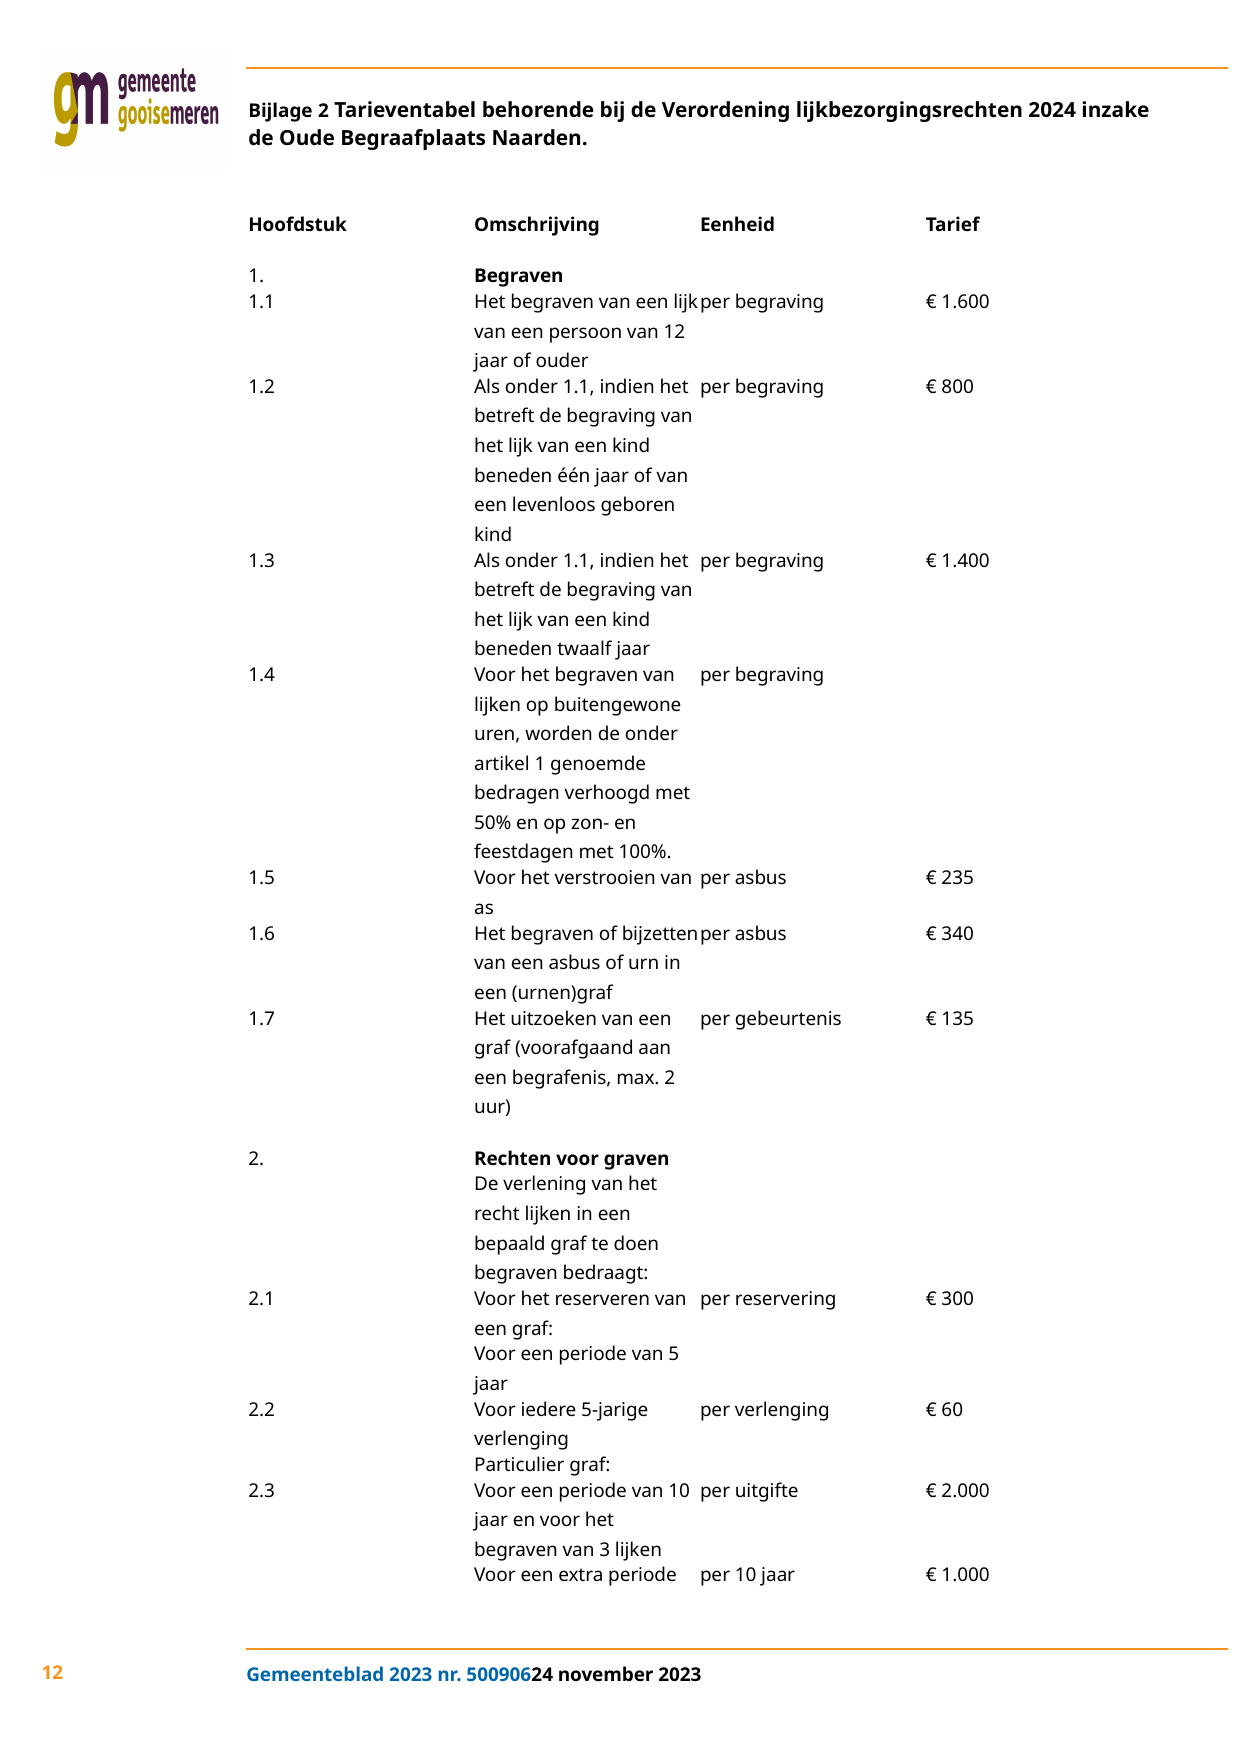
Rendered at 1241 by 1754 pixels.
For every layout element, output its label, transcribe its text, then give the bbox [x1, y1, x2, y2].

table_cell per begraving [700, 373, 926, 547]
table_cell Het begraven of bijzetten van een asbus of urn in een (urnen)graf [474, 920, 700, 1005]
table_cell € 340 [926, 920, 1152, 1005]
table_cell 1.3 [248, 547, 474, 661]
table_cell [700, 1171, 926, 1285]
table_cell [926, 661, 1152, 864]
table_cell [926, 237, 1152, 262]
table_cell [700, 1119, 926, 1145]
table_cell Als onder 1.1, indien het betreft de begraving van het lijk van een kind beneden één jaar of van een levenloos geboren kind [474, 373, 700, 547]
table_cell [700, 263, 926, 288]
table_cell [700, 1451, 926, 1477]
table_cell 1.4 [248, 661, 474, 864]
table_cell 1.6 [248, 920, 474, 1005]
table_cell Voor het verstrooien van as [474, 865, 700, 920]
table_cell 2.1 [248, 1285, 474, 1340]
table_cell Begraven [474, 263, 700, 288]
table_cell [248, 1171, 474, 1285]
table_cell Voor een periode van 5 jaar [474, 1340, 700, 1396]
table_cell per begraving [700, 547, 926, 661]
table_cell [926, 1145, 1152, 1171]
table_cell [248, 237, 474, 262]
table_cell € 2.000 [926, 1477, 1152, 1562]
table_cell 1.7 [248, 1005, 474, 1119]
table_cell 2.2 [248, 1396, 474, 1451]
table_cell per verlenging [700, 1396, 926, 1451]
table_cell Voor iedere 5-jarige verlenging [474, 1396, 700, 1451]
table_cell per begraving [700, 288, 926, 373]
table_cell per begraving [700, 661, 926, 864]
table_cell per reservering [700, 1285, 926, 1340]
table_cell De verlening van het recht lijken in een bepaald graf te doen begraven bedraagt: [474, 1171, 700, 1285]
table_cell [700, 1340, 926, 1396]
table_cell € 300 [926, 1285, 1152, 1340]
table_cell per asbus [700, 865, 926, 920]
table_cell 1. [248, 263, 474, 288]
table_cell Voor een periode van 10 jaar en voor het begraven van 3 lijken [474, 1477, 700, 1562]
table_cell 1.1 [248, 288, 474, 373]
table_cell [248, 1562, 474, 1587]
table_header Tarief [926, 211, 1152, 237]
table_cell € 235 [926, 865, 1152, 920]
table_cell Voor een extra periode [474, 1562, 700, 1587]
table_cell [700, 237, 926, 262]
table_cell 1.5 [248, 865, 474, 920]
table_cell per 10 jaar [700, 1562, 926, 1587]
table_cell 2.3 [248, 1477, 474, 1562]
table_cell [926, 263, 1152, 288]
table_header Eenheid [700, 211, 926, 237]
table_cell [248, 1119, 474, 1145]
table_cell Als onder 1.1, indien het betreft de begraving van het lijk van een kind beneden twaalf jaar [474, 547, 700, 661]
table_header Omschrijving [474, 211, 700, 237]
table_cell Het uitzoeken van een graf (voorafgaand aan een begrafenis, max. 2 uur) [474, 1005, 700, 1119]
table_cell Het begraven van een lijk van een persoon van 12 jaar of ouder [474, 288, 700, 373]
table_cell Particulier graf: [474, 1451, 700, 1477]
table_cell € 800 [926, 373, 1152, 547]
table_cell € 135 [926, 1005, 1152, 1119]
table_cell € 60 [926, 1396, 1152, 1451]
table_cell € 1.400 [926, 547, 1152, 661]
table_cell 2. [248, 1145, 474, 1171]
text Bijlage 2 Tarieventabel behorende bij de Verordening lijkbezorgingsrechten 2024 inzake de Oude Begraafplaats Naarden. [248, 95, 1152, 152]
table_cell per uitgifte [700, 1477, 926, 1562]
table_cell [700, 1145, 926, 1171]
table_cell per gebeurtenis [700, 1005, 926, 1119]
table_cell Voor het begraven van lijken op buitengewone uren, worden de onder artikel 1 genoemde bedragen verhoogd met 50% en op zon- en feestdagen met 100%. [474, 661, 700, 864]
picture [41, 47, 231, 172]
table_cell [926, 1171, 1152, 1285]
table_cell [474, 237, 700, 262]
table_cell [926, 1451, 1152, 1477]
table_cell € 1.000 [926, 1562, 1152, 1587]
table_cell [926, 1119, 1152, 1145]
table_cell € 1.600 [926, 288, 1152, 373]
table_cell [474, 1119, 700, 1145]
table_cell Voor het reserveren van een graf: [474, 1285, 700, 1340]
table_cell [248, 1340, 474, 1396]
table_header Hoofdstuk [248, 211, 474, 237]
table_cell [248, 1451, 474, 1477]
table_cell Rechten voor graven [474, 1145, 700, 1171]
table_cell [926, 1340, 1152, 1396]
table_cell per asbus [700, 920, 926, 1005]
table_cell 1.2 [248, 373, 474, 547]
